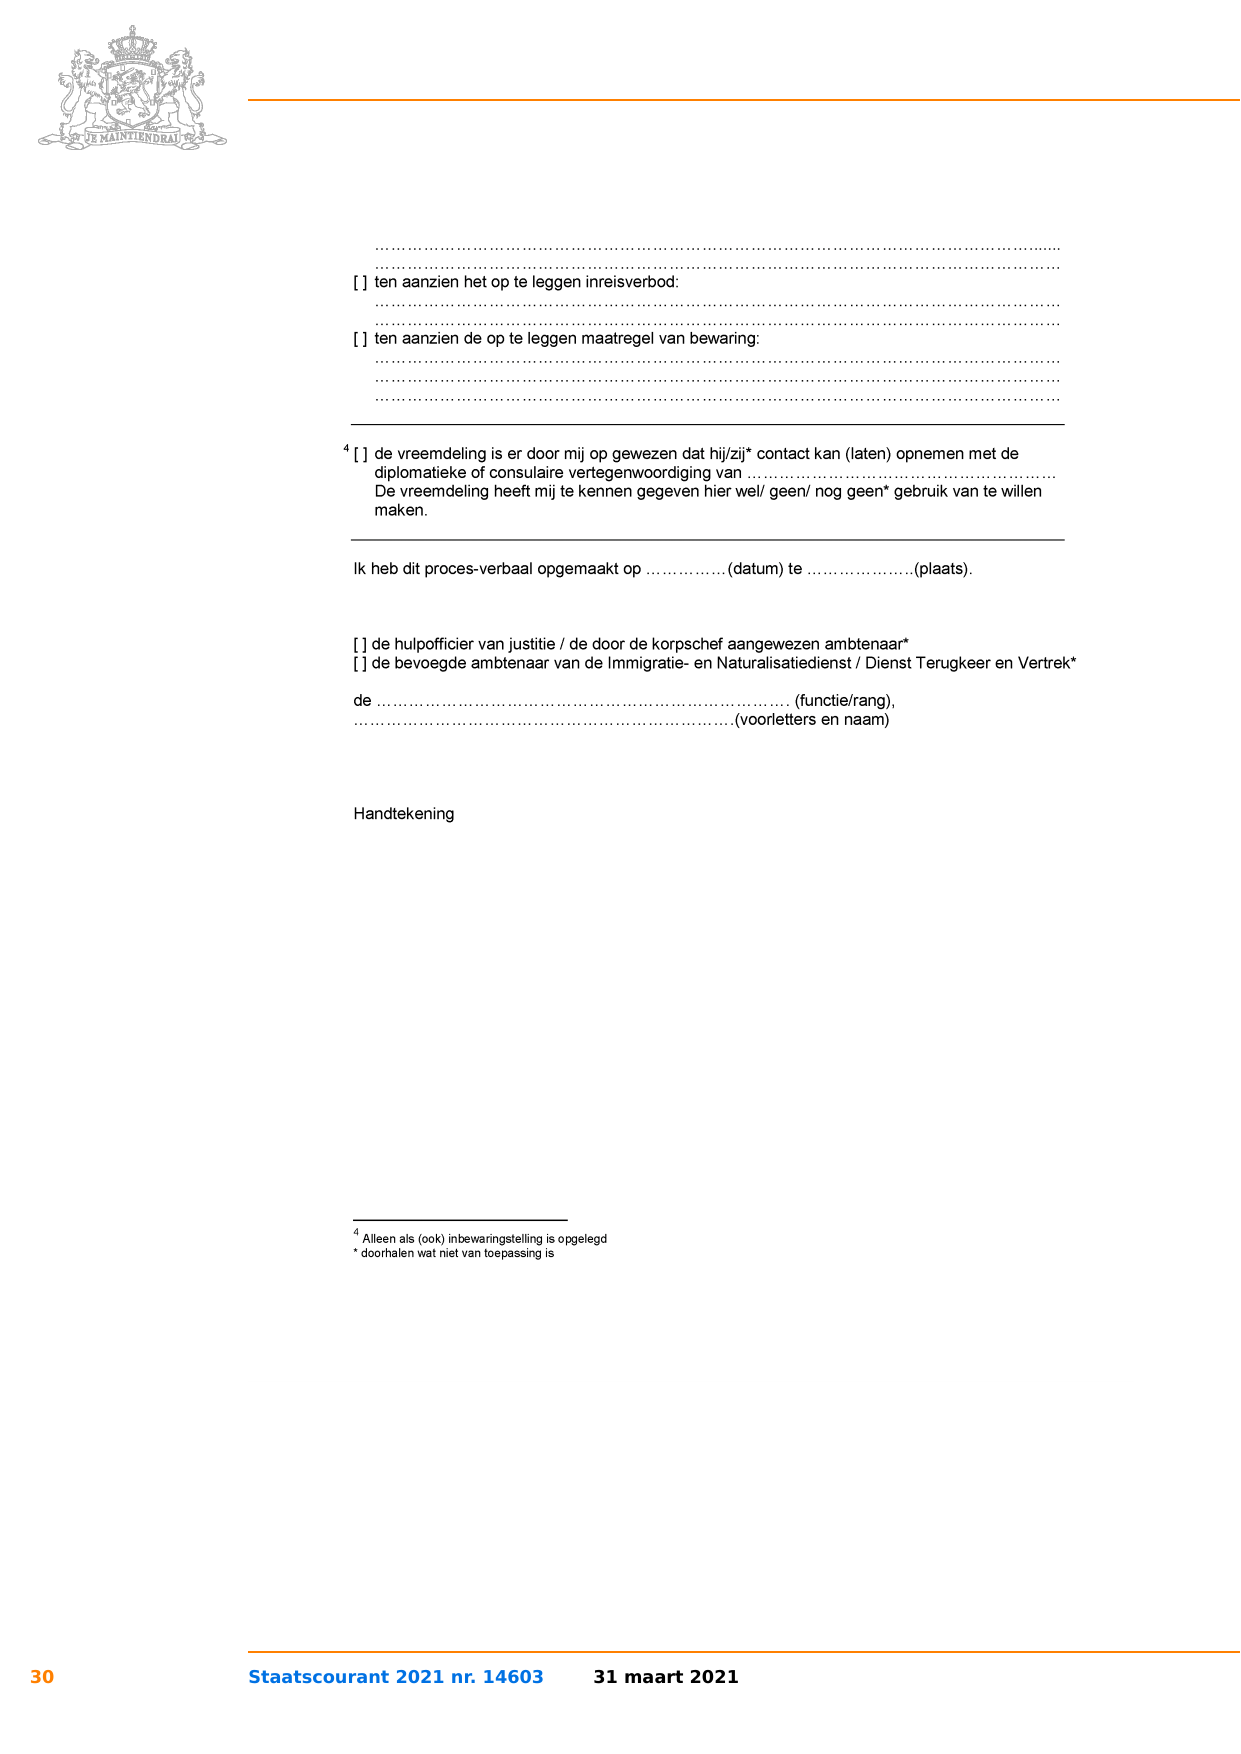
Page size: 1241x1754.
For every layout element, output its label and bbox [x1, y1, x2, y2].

picture [248, 130, 1134, 1382]
picture [38, 25, 227, 150]
text [1134, 130, 1163, 1382]
